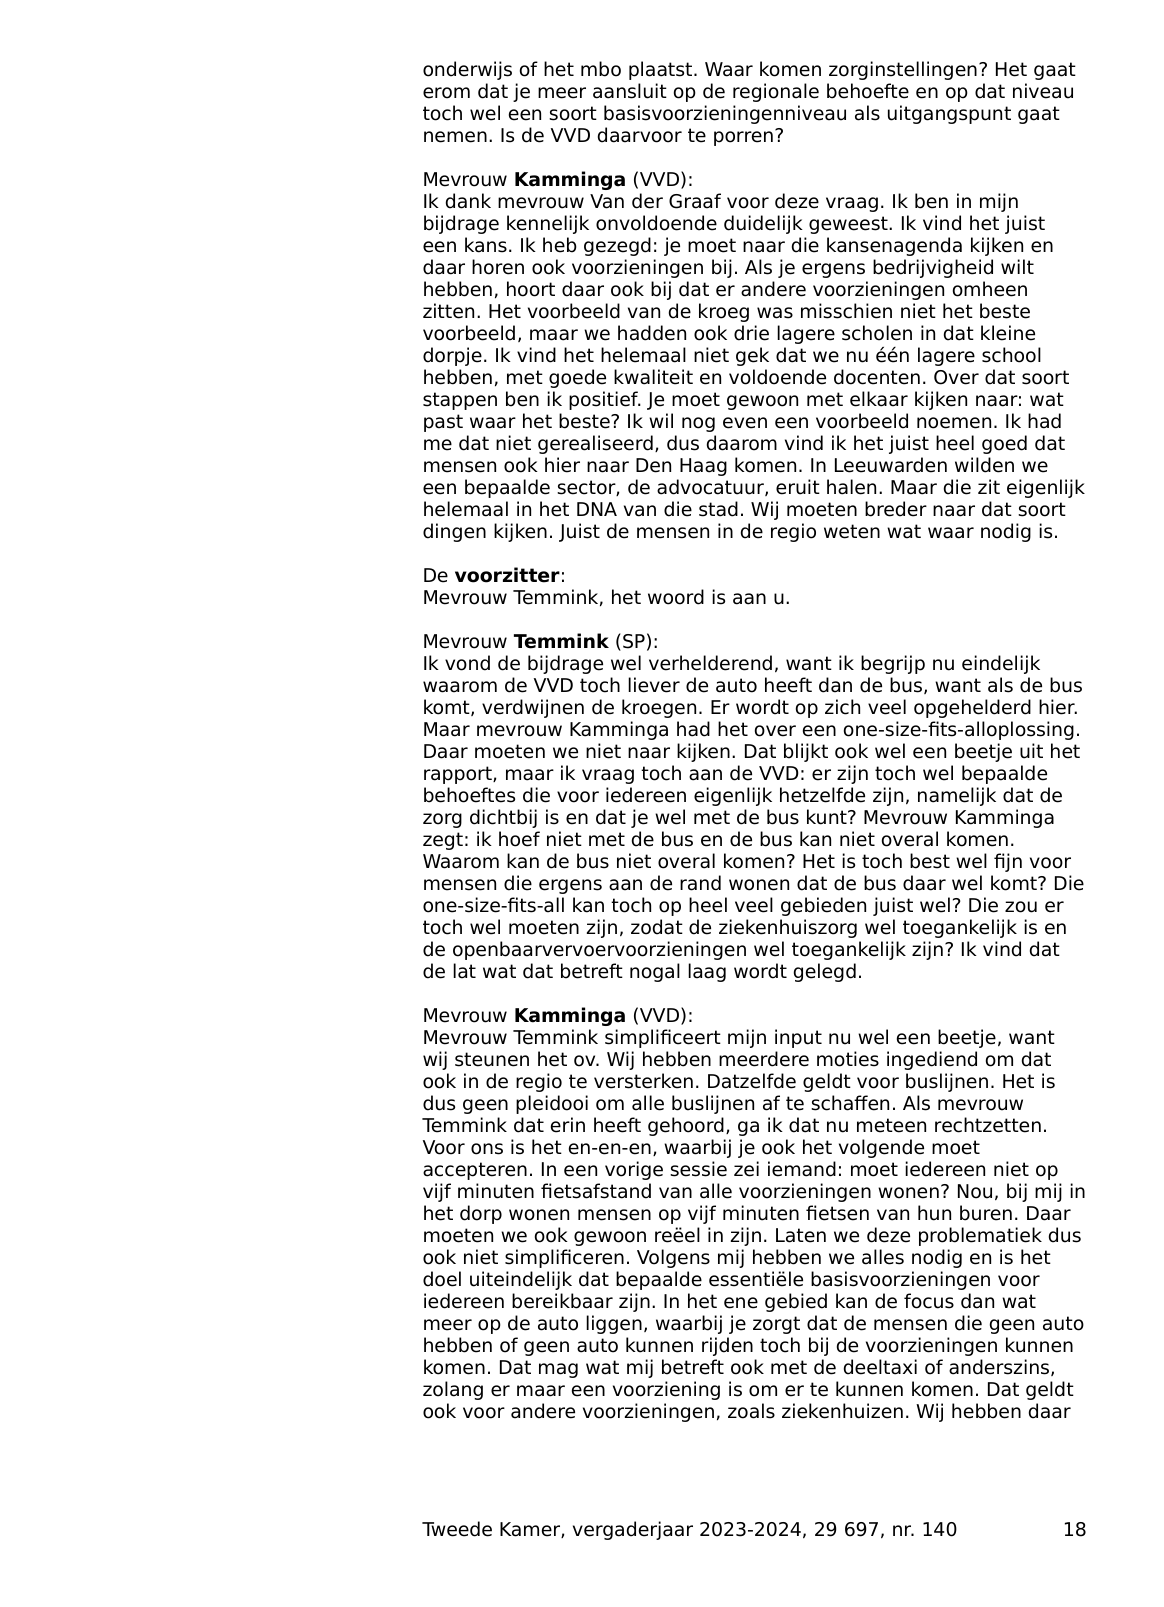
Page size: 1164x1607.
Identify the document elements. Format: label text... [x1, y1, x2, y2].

text Mevrouw Temmink, het woord is aan u. [422, 587, 1087, 609]
text Mevrouw Temmink simplificeert mijn input nu wel een beetje, want wij steunen het ov. Wij hebben meerdere moties ingediend om dat ook in de regio te versterken. Datzelfde geldt voor buslijnen. Het is dus geen pleidooi om alle buslijnen af te schaffen. Als mevrouw Temmink dat erin heeft gehoord, ga ik dat nu meteen rechtzetten. Voor ons is het en-en-en, waarbij je ook het volgende moet accepteren. In een vorige sessie zei iemand: moet iedereen niet op vijf minuten fietsafstand van alle voorzieningen wonen? Nou, bij mij in het dorp wonen mensen op vijf minuten fietsen van hun buren. Daar moeten we ook gewoon reëel in zijn. Laten we deze problematiek dus ook niet simplificeren. Volgens mij hebben we alles nodig en is het doel uiteindelijk dat bepaalde essentiële basisvoorzieningen voor iedereen bereikbaar zijn. In het ene gebied kan de focus dan wat meer op de auto liggen, waarbij je zorgt dat de mensen die geen auto hebben of geen auto kunnen rijden toch bij de voorzieningen kunnen komen. Dat mag wat mij betreft ook met de deeltaxi of anderszins, zolang er maar een voorziening is om er te kunnen komen. Dat geldt ook voor andere voorzieningen, zoals ziekenhuizen. Wij hebben daar [422, 1027, 1087, 1423]
text De voorzitter: [422, 565, 1087, 587]
text Mevrouw Temmink (SP): [422, 631, 1087, 653]
text Ik vond de bijdrage wel verhelderend, want ik begrijp nu eindelijk waarom de VVD toch liever de auto heeft dan de bus, want als de bus komt, verdwijnen de kroegen. Er wordt op zich veel opgehelderd hier. Maar mevrouw Kamminga had het over een one-size-fits-alloplossing. Daar moeten we niet naar kijken. Dat blijkt ook wel een beetje uit het rapport, maar ik vraag toch aan de VVD: er zijn toch wel bepaalde behoeftes die voor iedereen eigenlijk hetzelfde zijn, namelijk dat de zorg dichtbij is en dat je wel met de bus kunt? Mevrouw Kamminga zegt: ik hoef niet met de bus en de bus kan niet overal komen. Waarom kan de bus niet overal komen? Het is toch best wel fijn voor mensen die ergens aan de rand wonen dat de bus daar wel komt? Die one-size-fits-all kan toch op heel veel gebieden juist wel? Die zou er toch wel moeten zijn, zodat de ziekenhuiszorg wel toegankelijk is en de openbaarvervoervoorzieningen wel toegankelijk zijn? Ik vind dat de lat wat dat betreft nogal laag wordt gelegd. [422, 653, 1087, 983]
text Ik dank mevrouw Van der Graaf voor deze vraag. Ik ben in mijn bijdrage kennelijk onvoldoende duidelijk geweest. Ik vind het juist een kans. Ik heb gezegd: je moet naar die kansenagenda kijken en daar horen ook voorzieningen bij. Als je ergens bedrijvigheid wilt hebben, hoort daar ook bij dat er andere voorzieningen omheen zitten. Het voorbeeld van de kroeg was misschien niet het beste voorbeeld, maar we hadden ook drie lagere scholen in dat kleine dorpje. Ik vind het helemaal niet gek dat we nu één lagere school hebben, met goede kwaliteit en voldoende docenten. Over dat soort stappen ben ik positief. Je moet gewoon met elkaar kijken naar: wat past waar het beste? Ik wil nog even een voorbeeld noemen. Ik had me dat niet gerealiseerd, dus daarom vind ik het juist heel goed dat mensen ook hier naar Den Haag komen. In Leeuwarden wilden we een bepaalde sector, de advocatuur, eruit halen. Maar die zit eigenlijk helemaal in het DNA van die stad. Wij moeten breder naar dat soort dingen kijken. Juist de mensen in de regio weten wat waar nodig is. [422, 191, 1087, 543]
text Mevrouw Kamminga (VVD): [422, 169, 1087, 191]
text Mevrouw Kamminga (VVD): [422, 1005, 1087, 1027]
text onderwijs of het mbo plaatst. Waar komen zorginstellingen? Het gaat erom dat je meer aansluit op de regionale behoefte en op dat niveau toch wel een soort basisvoorzieningenniveau als uitgangspunt gaat nemen. Is de VVD daarvoor te porren? [422, 59, 1087, 147]
